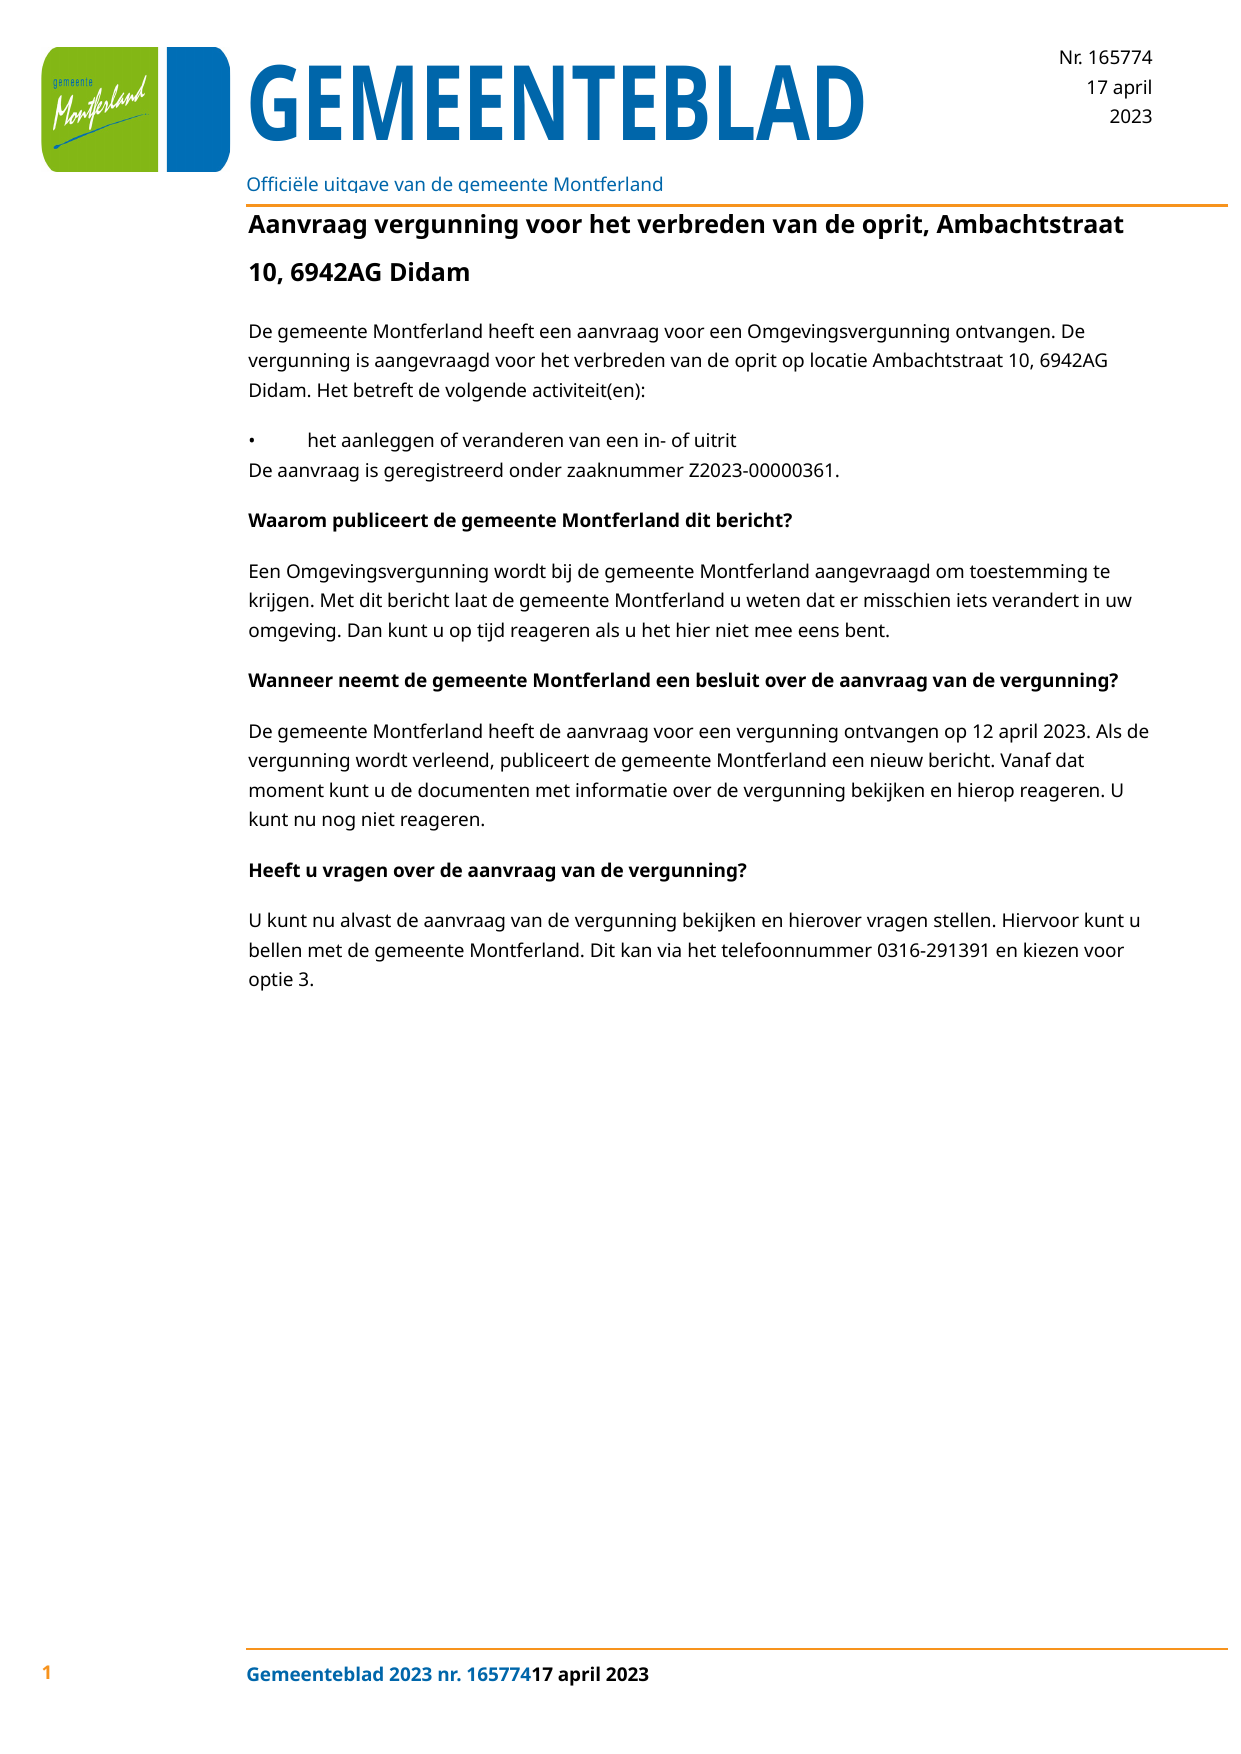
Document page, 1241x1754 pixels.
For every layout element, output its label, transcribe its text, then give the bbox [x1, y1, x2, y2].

text Een Omgevingsvergunning wordt bij de gemeente Montferland aangevraagd om toestemming te krijgen. Met dit bericht laat de gemeente Montferland u weten dat er misschien iets verandert in uw omgeving. Dan kunt u op tijd reageren als u het hier niet mee eens bent. [248, 558, 1152, 643]
list het aanleggen of veranderen van een in- of uitrit [248, 427, 1152, 453]
text Aanvraag vergunning voor het verbreden van de oprit, Ambachtstraat 10, 6942AG Didam [248, 207, 1152, 288]
text U kunt nu alvast de aanvraag van de vergunning bekijken en hierover vragen stellen. Hiervoor kunt u bellen met de gemeente Montferland. Dit kan via het telefoonnummer 0316-291391 en kiezen voor optie 3. [248, 907, 1152, 992]
text Heeft u vragen over de aanvraag van de vergunning? [248, 857, 1152, 883]
text Waarom publiceert de gemeente Montferland dit bericht? [248, 507, 1152, 533]
text De gemeente Montferland heeft de aanvraag voor een vergunning ontvangen op 12 april 2023. Als de vergunning wordt verleend, publiceert de gemeente Montferland een nieuw bericht. Vanaf dat moment kunt u de documenten met informatie over de vergunning bekijken en hierop reageren. U kunt nu nog niet reageren. [248, 718, 1152, 832]
picture [41, 47, 231, 172]
text De gemeente Montferland heeft een aanvraag voor een Omgevingsvergunning ontvangen. De vergunning is aangevraagd voor het verbreden van de oprit op locatie Ambachtstraat 10, 6942AG Didam. Het betreft de volgende activiteit(en): [248, 318, 1152, 403]
text Wanneer neemt de gemeente Montferland een besluit over de aanvraag van de vergunning? [248, 667, 1152, 693]
text De aanvraag is geregistreerd onder zaaknummer Z2023-00000361. [248, 457, 1152, 483]
